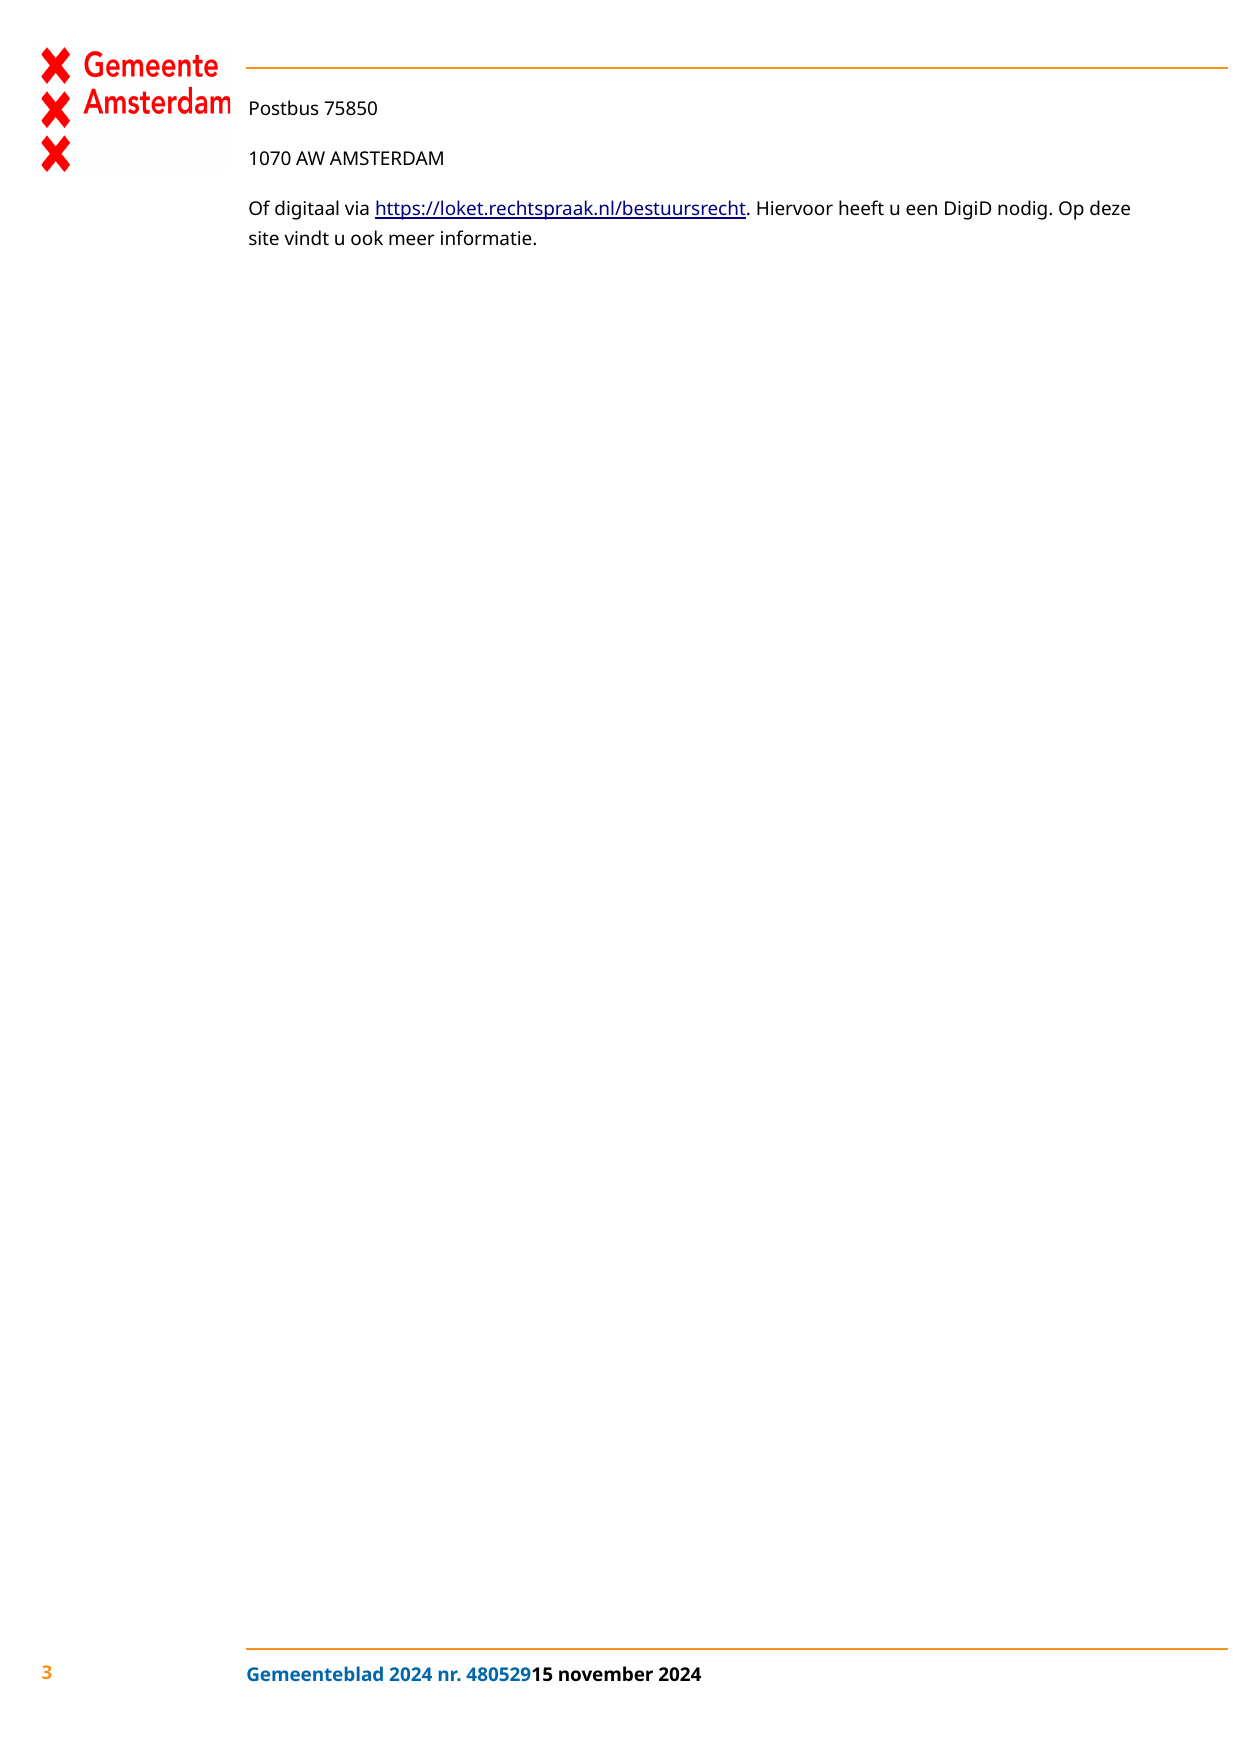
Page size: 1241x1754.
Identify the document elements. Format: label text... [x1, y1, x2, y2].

text Postbus 75850 [248, 95, 1152, 121]
picture [41, 47, 231, 172]
text 1070 AW AMSTERDAM [248, 145, 1152, 171]
text Of digitaal via https://loket.rechtspraak.nl/bestuursrecht. Hiervoor heeft u een DigiD nodig. Op deze site vindt u ook meer informatie. [248, 196, 1152, 251]
